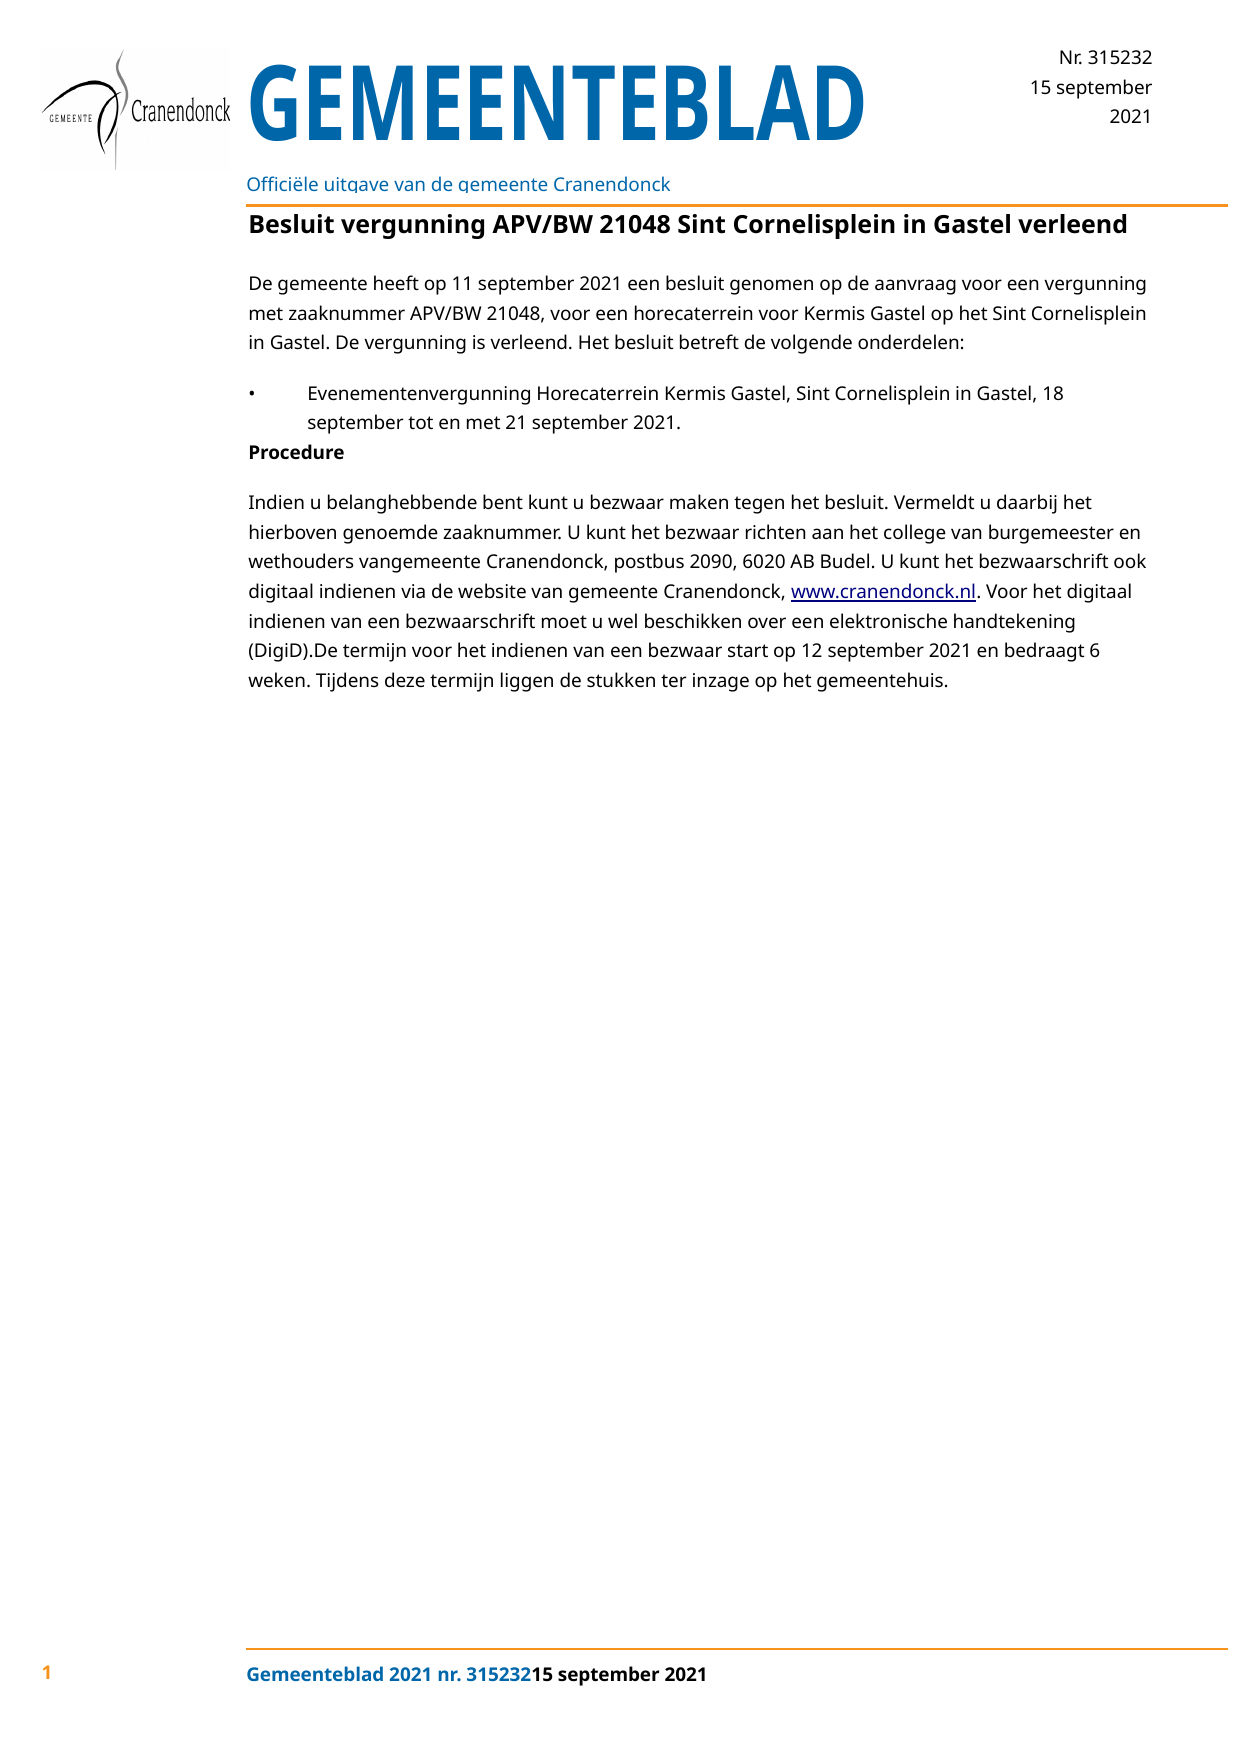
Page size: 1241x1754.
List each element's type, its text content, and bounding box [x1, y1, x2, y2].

text De gemeente heeft op 11 september 2021 een besluit genomen op de aanvraag voor een vergunning met zaaknummer APV/BW 21048, voor een horecaterrein voor Kermis Gastel op het Sint Cornelisplein in Gastel. De vergunning is verleend. Het besluit betreft de volgende onderdelen: [248, 270, 1152, 355]
text Indien u belanghebbende bent kunt u bezwaar maken tegen het besluit. Vermeldt u daarbij het hierboven genoemde zaaknummer. U kunt het bezwaar richten aan het college van burgemeester en wethouders vangemeente Cranendonck, postbus 2090, 6020 AB Budel. U kunt het bezwaarschrift ook digitaal indienen via de website van gemeente Cranendonck, www.cranendonck.nl. Voor het digitaal indienen van een bezwaarschrift moet u wel beschikken over een elektronische handtekening (DigiD).De termijn voor het indienen van een bezwaar start op 12 september 2021 en bedraagt 6 weken. Tijdens deze termijn liggen de stukken ter inzage op het gemeentehuis. [248, 489, 1152, 693]
text Procedure [248, 439, 1152, 465]
list Evenementenvergunning Horecaterrein Kermis Gastel, Sint Cornelisplein in Gastel, 18 september tot en met 21 september 2021. [248, 380, 1152, 435]
picture [41, 47, 231, 172]
text Besluit vergunning APV/BW 21048 Sint Cornelisplein in Gastel verleend [248, 207, 1152, 241]
